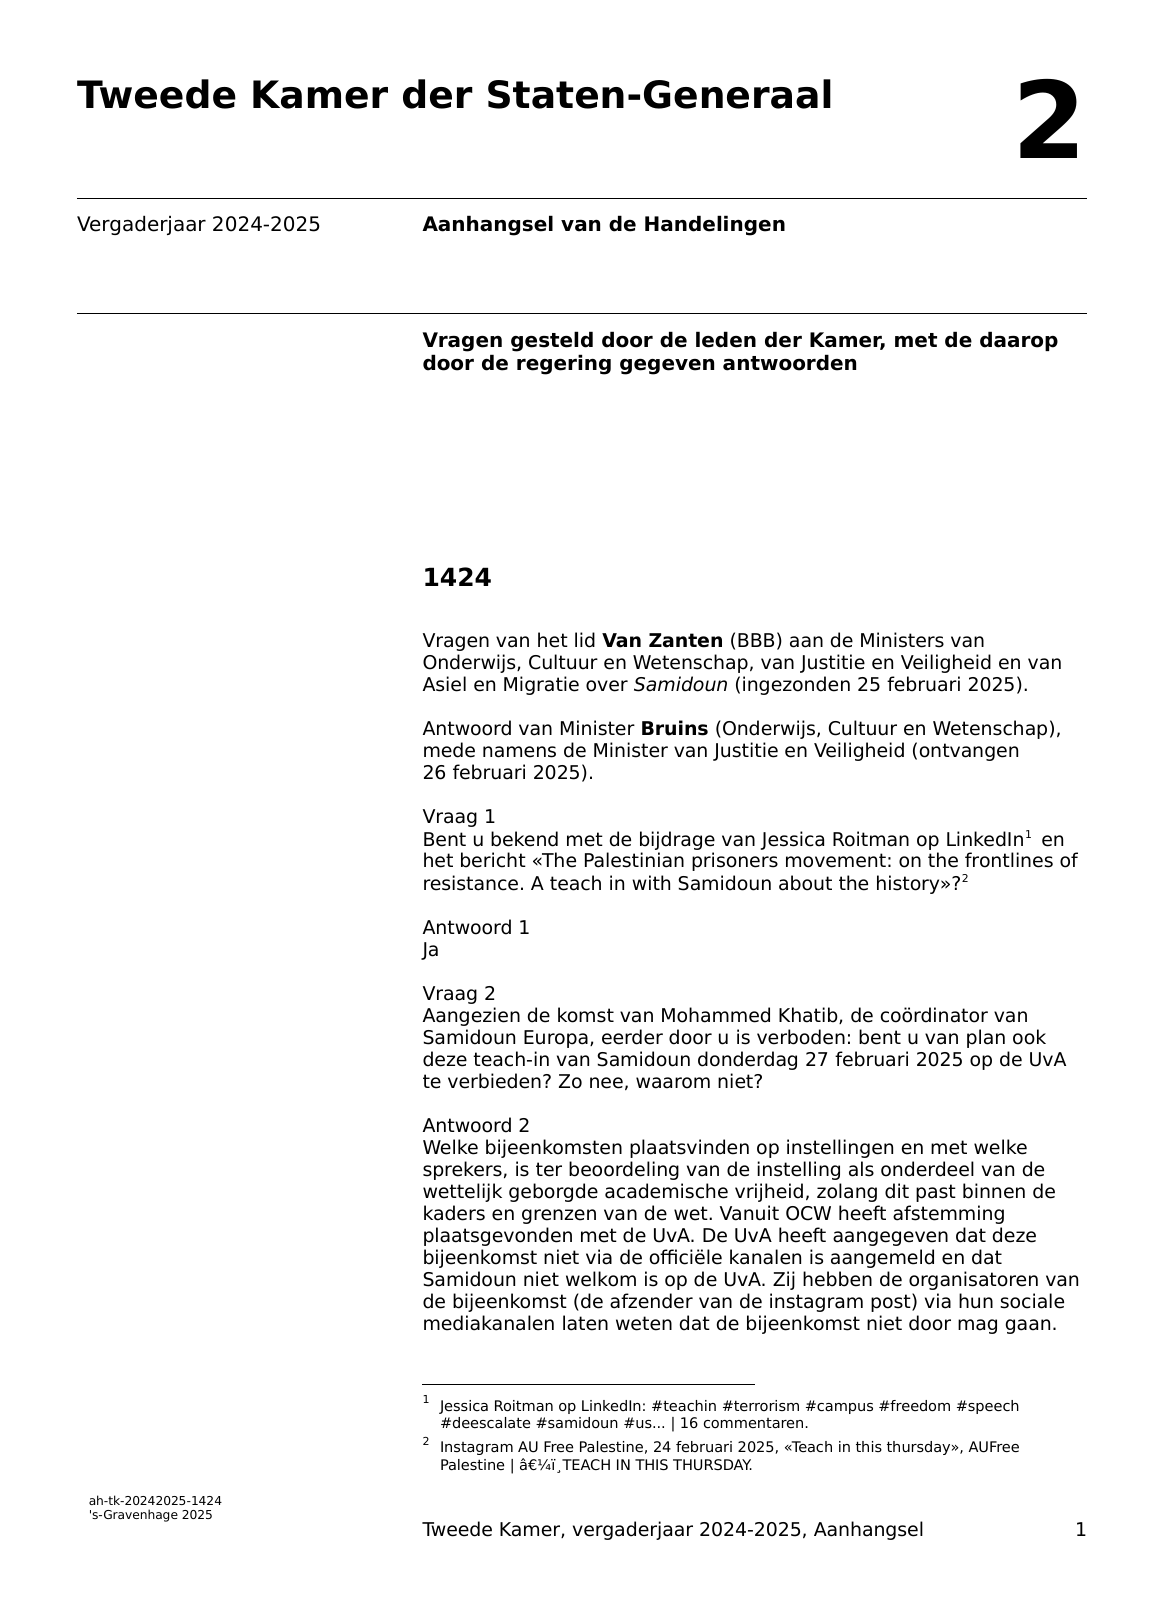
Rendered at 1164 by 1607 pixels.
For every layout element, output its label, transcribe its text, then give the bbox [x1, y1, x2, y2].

text Antwoord 2 [422, 1115, 1087, 1137]
table_header 2 [886, 59, 1087, 198]
table_cell [77, 314, 422, 375]
table_cell Aanhangsel van de Handelingen [422, 199, 1087, 313]
text Bent u bekend met de bijdrage van Jessica Roitman op LinkedIn en het bericht «The Palestinian prisoners movement: on the frontlines of resistance. A teach in with Samidoun about the history»? [422, 828, 1087, 894]
text Antwoord 1 [422, 917, 1087, 938]
text Vraag 1 [422, 806, 1087, 828]
table_header Tweede Kamer der Staten-Generaal [77, 59, 886, 198]
text Aangezien de komst van Mohammed Khatib, de coördinator van Samidoun Europa, eerder door u is verboden: bent u van plan ook deze teach-in van Samidoun donderdag 27 februari 2025 op de UvA te verbieden? Zo nee, waarom niet? [422, 1005, 1087, 1093]
text ah-tk-20242025-1424 [88, 1494, 323, 1508]
text Antwoord van Minister Bruins (Onderwijs, Cultuur en Wetenschap), mede namens de Minister van Justitie en Veiligheid (ontvangen 26 februari 2025). [422, 718, 1087, 784]
text Welke bijeenkomsten plaatsvinden op instellingen en met welke sprekers, is ter beoordeling van de instelling als onderdeel van de wettelijk geborgde academische vrijheid, zolang dit past binnen de kaders en grenzen van de wet. Vanuit OCW heeft afstemming plaatsgevonden met de UvA. De UvA heeft aangegeven dat deze bijeenkomst niet via de officiële kanalen is aangemeld en dat Samidoun niet welkom is op de UvA. Zij hebben de organisatoren van de bijeenkomst (de afzender van de instagram post) via hun sociale mediakanalen laten weten dat de bijeenkomst niet door mag gaan. [422, 1137, 1087, 1334]
text Ja [422, 938, 1087, 961]
text Jessica Roitman op LinkedIn: #teachin #terrorism #campus #freedom #speech #deescalate #samidoun #us... | 16 commentaren. [422, 1393, 1087, 1432]
text 's-Gravenhage 2025 [88, 1508, 323, 1522]
table_cell Vergaderjaar 2024-2025 [77, 199, 422, 313]
text Vraag 2 [422, 983, 1087, 1005]
text Instagram AU Free Palestine, 24 februari 2025, «Teach in this thursday», AUFree Palestine | â€¼ï¸TEACH IN THIS THURSDAY. [422, 1435, 1087, 1474]
table_cell Vragen gesteld door de leden der Kamer, met de daarop door de regering gegeven antwoorden [422, 314, 1087, 375]
text Vragen van het lid Van Zanten (BBB) aan de Ministers van Onderwijs, Cultuur en Wetenschap, van Justitie en Veiligheid en van Asiel en Migratie over Samidoun (ingezonden 25 februari 2025). [422, 630, 1087, 696]
text 1424 [422, 563, 1087, 592]
